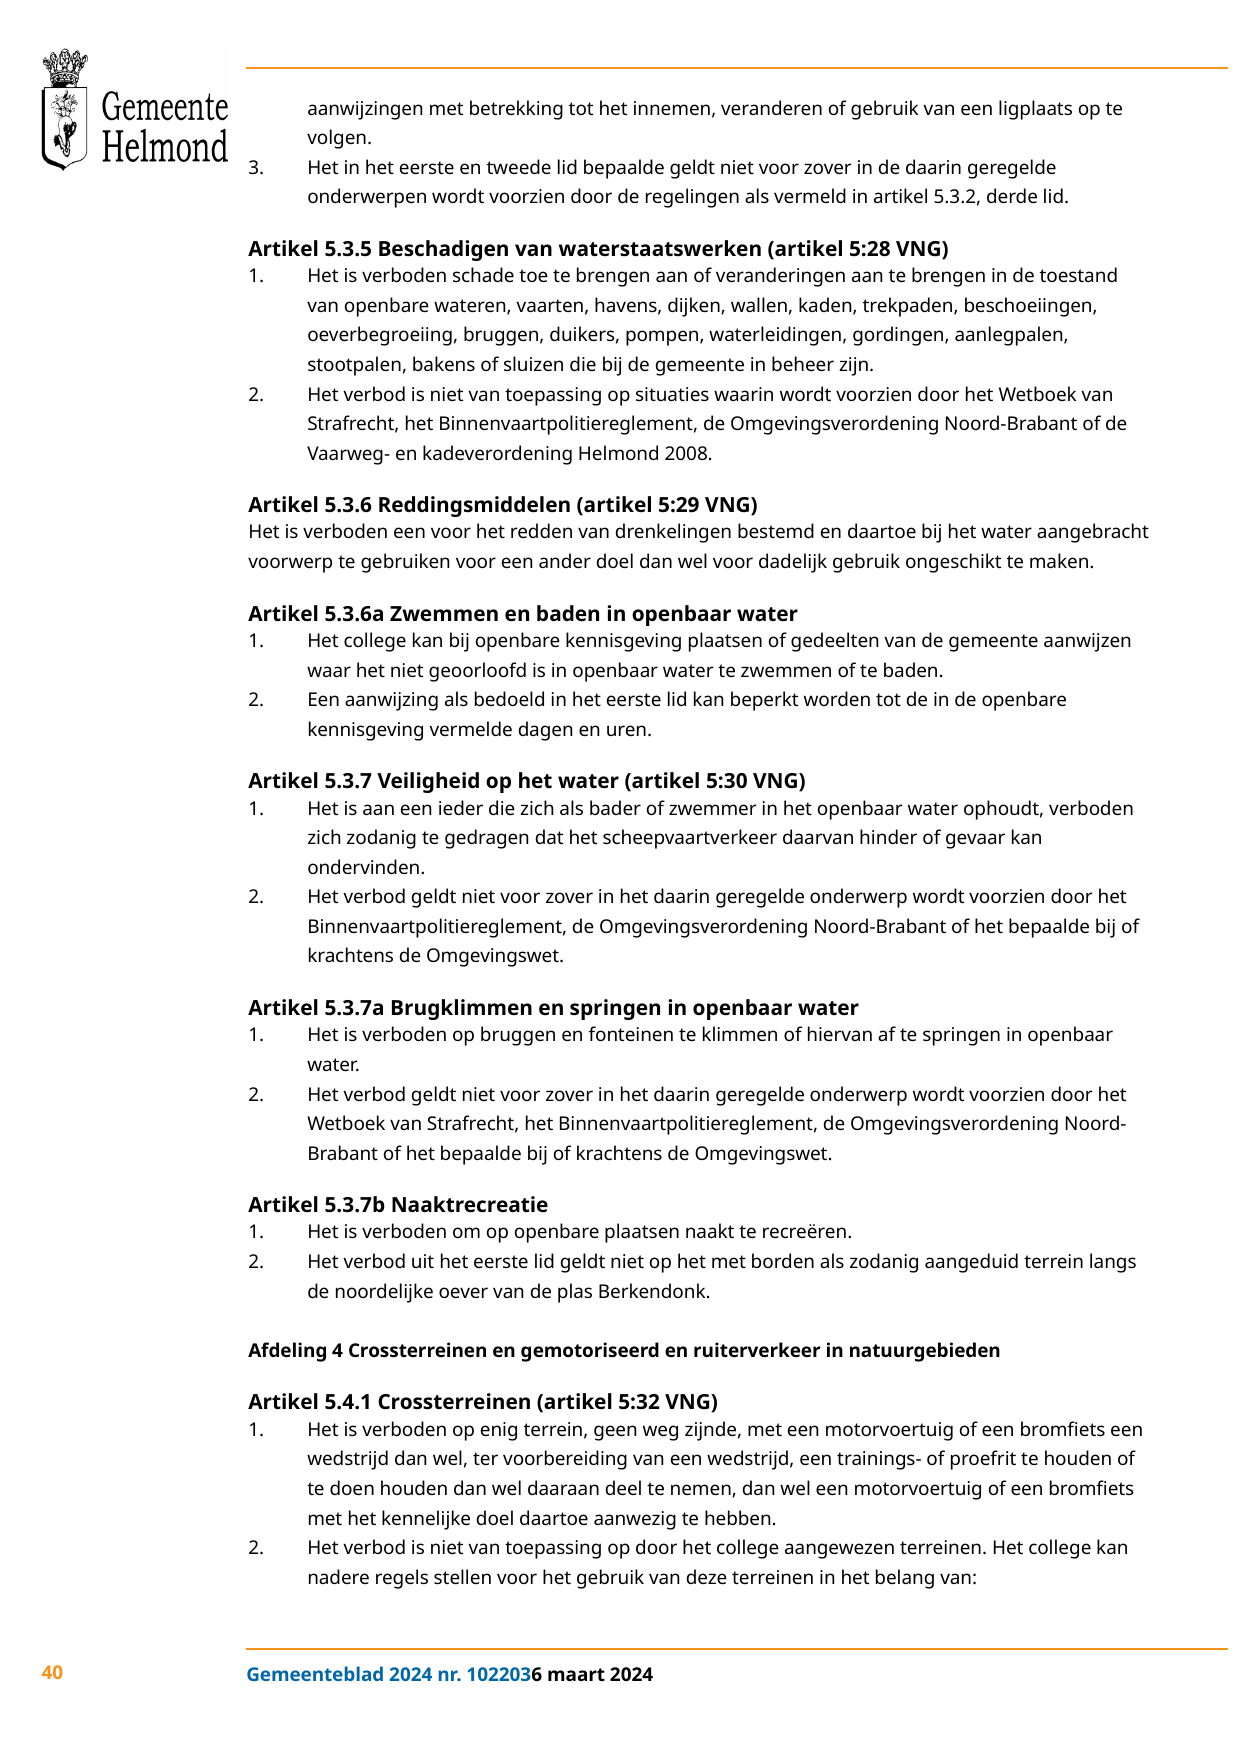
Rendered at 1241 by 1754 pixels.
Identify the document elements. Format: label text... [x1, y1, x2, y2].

text Artikel 5.3.7a Brugklimmen en springen in openbaar water [248, 993, 1152, 1022]
list Het is aan een ieder die zich als bader of zwemmer in het openbaar water ophoudt, verboden zich zodanig te gedragen dat het scheepvaartverkeer daarvan hinder of gevaar kan ondervinden. [248, 795, 1152, 880]
list Het verbod uit het eerste lid geldt niet op het met borden als zodanig aangeduid terrein langs de noordelijke oever van de plas Berkendonk. [248, 1248, 1152, 1304]
text Artikel 5.3.5 Beschadigen van waterstaatswerken (artikel 5:28 VNG) [248, 234, 1152, 262]
text Het is verboden een voor het redden van drenkelingen bestemd en daartoe bij het water aangebracht voorwerp te gebruiken voor een ander doel dan wel voor dadelijk gebruik ongeschikt te maken. [248, 519, 1152, 574]
list Het college kan bij openbare kennisgeving plaatsen of gedeelten van de gemeente aanwijzen waar het niet geoorloofd is in openbaar water te zwemmen of te baden. [248, 627, 1152, 682]
list Het is verboden schade toe te brengen aan of veranderingen aan te brengen in de toestand van openbare wateren, vaarten, havens, dijken, wallen, kaden, trekpaden, beschoeiingen, oeverbegroeiing, bruggen, duikers, pompen, waterleidingen, gordingen, aanlegpalen, stootpalen, bakens of sluizen die bij de gemeente in beheer zijn. [248, 262, 1152, 377]
text Artikel 5.4.1 Crossterreinen (artikel 5:32 VNG) [248, 1387, 1152, 1416]
list Het in het eerste en tweede lid bepaalde geldt niet voor zover in de daarin geregelde onderwerpen wordt voorzien door de regelingen als vermeld in artikel 5.3.2, derde lid. [248, 154, 1152, 209]
text Artikel 5.3.7 Veiligheid op het water (artikel 5:30 VNG) [248, 766, 1152, 795]
text Afdeling 4 Crossterreinen en gemotoriseerd en ruiterverkeer in natuurgebieden [248, 1337, 1152, 1363]
text Artikel 5.3.6a Zwemmen en baden in openbaar water [248, 599, 1152, 627]
list Een aanwijzing als bedoeld in het eerste lid kan beperkt worden tot de in de openbare kennisgeving vermelde dagen en uren. [248, 686, 1152, 742]
text Artikel 5.3.7b Naaktrecreatie [248, 1190, 1152, 1219]
list Het verbod geldt niet voor zover in het daarin geregelde onderwerp wordt voorzien door het Wetboek van Strafrecht, het Binnenvaartpolitiereglement, de Omgevingsverordening Noord-Brabant of het bepaalde bij of krachtens de Omgevingswet. [248, 1081, 1152, 1166]
list aanwijzingen met betrekking tot het innemen, veranderen of gebruik van een ligplaats op te volgen. [248, 95, 1152, 150]
text Artikel 5.3.6 Reddingsmiddelen (artikel 5:29 VNG) [248, 490, 1152, 519]
list Het verbod geldt niet voor zover in het daarin geregelde onderwerp wordt voorzien door het Binnenvaartpolitiereglement, de Omgevingsverordening Noord-Brabant of het bepaalde bij of krachtens de Omgevingswet. [248, 883, 1152, 968]
list Het verbod is niet van toepassing op door het college aangewezen terreinen. Het college kan nadere regels stellen voor het gebruik van deze terreinen in het belang van: [248, 1534, 1152, 1589]
picture [41, 47, 231, 172]
list Het is verboden om op openbare plaatsen naakt te recreëren. [248, 1219, 1152, 1244]
list Het verbod is niet van toepassing op situaties waarin wordt voorzien door het Wetboek van Strafrecht, het Binnenvaartpolitiereglement, de Omgevingsverordening Noord-Brabant of de Vaarweg- en kadeverordening Helmond 2008. [248, 381, 1152, 466]
list Het is verboden op bruggen en fonteinen te klimmen of hiervan af te springen in openbaar water. [248, 1022, 1152, 1077]
list Het is verboden op enig terrein, geen weg zijnde, met een motorvoertuig of een bromfiets een wedstrijd dan wel, ter voorbereiding van een wedstrijd, een trainings- of proefrit te houden of te doen houden dan wel daaraan deel te nemen, dan wel een motorvoertuig of een bromfiets met het kennelijke doel daartoe aanwezig te hebben. [248, 1416, 1152, 1530]
